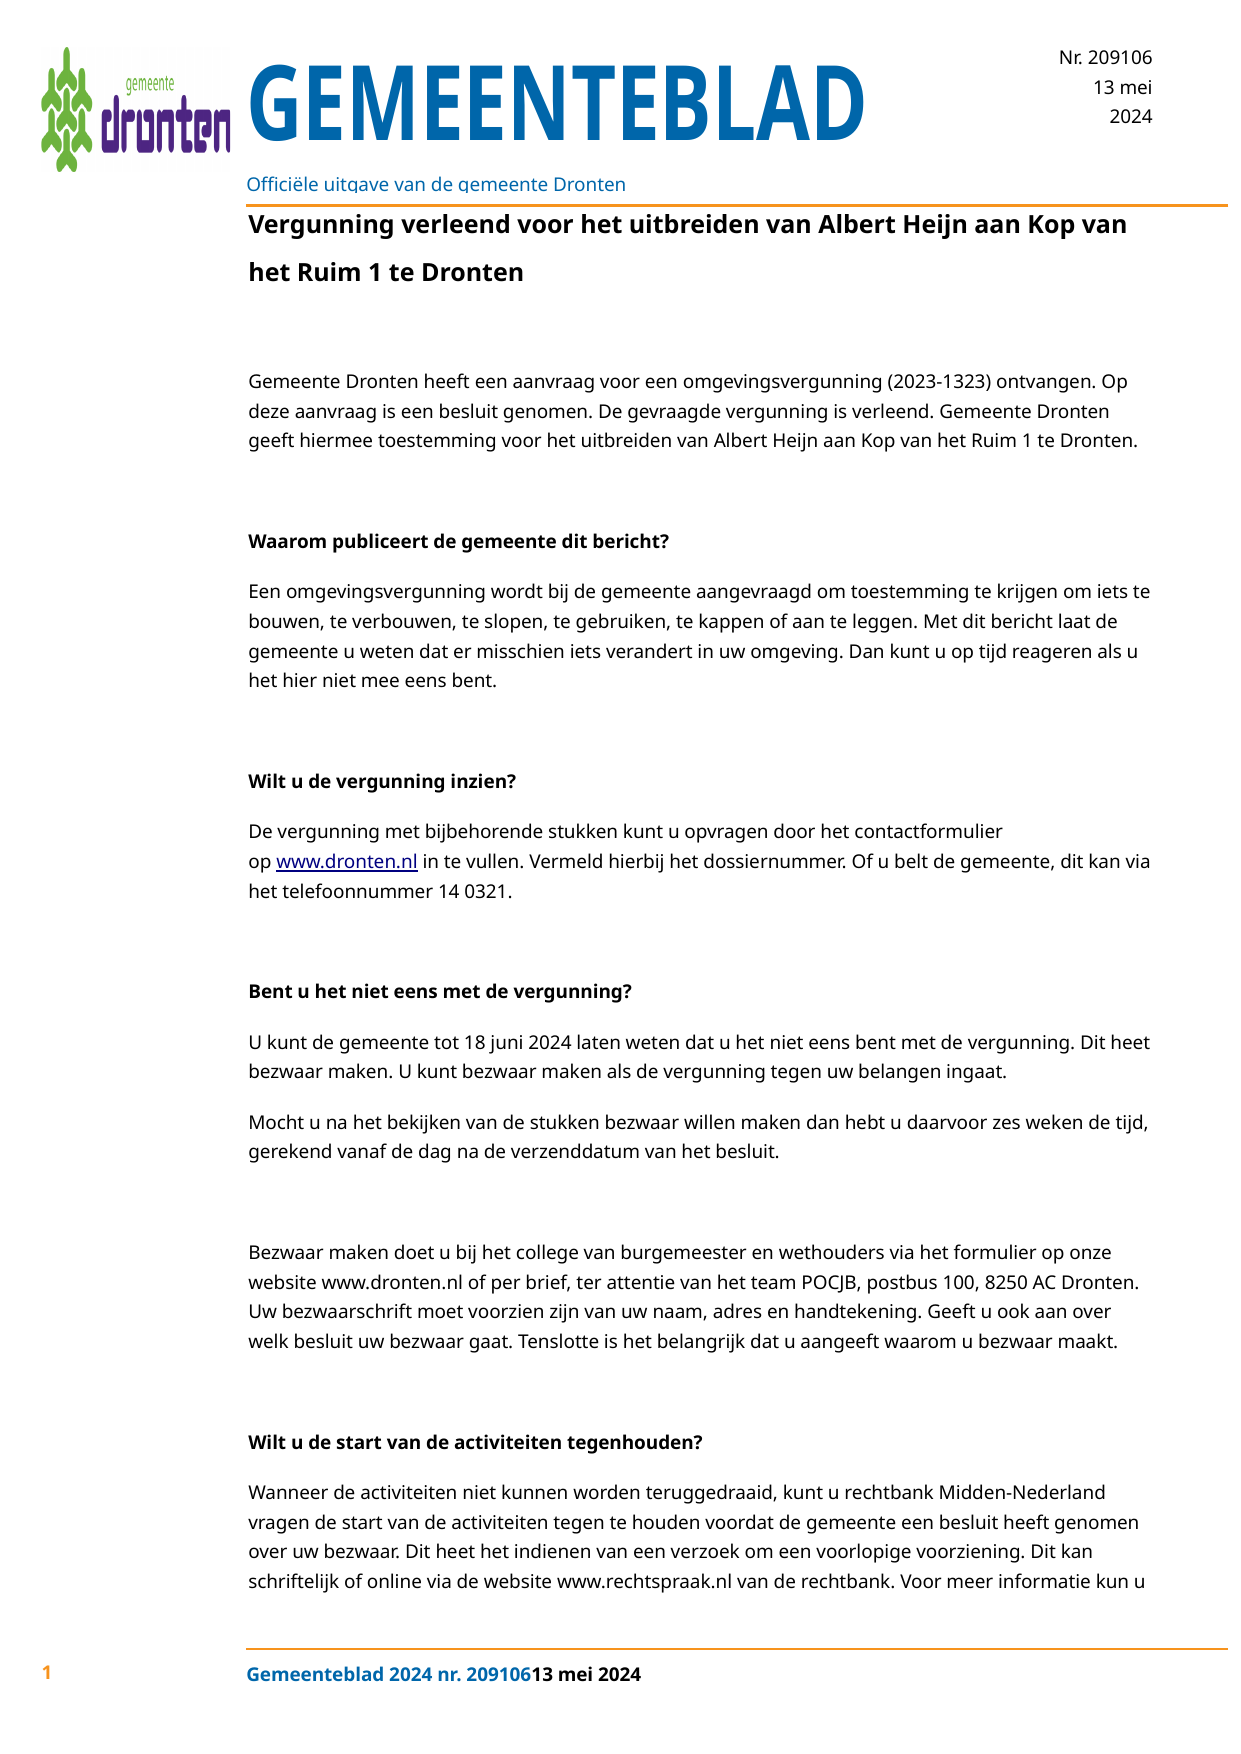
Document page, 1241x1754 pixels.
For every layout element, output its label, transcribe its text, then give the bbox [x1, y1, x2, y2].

text De vergunning met bijbehorende stukken kunt u opvragen door het contactformulier op www.dronten.nl in te vullen. Vermeld hierbij het dossiernummer. Of u belt de gemeente, dit kan via het telefoonnummer 14 0321. [248, 819, 1152, 904]
text Bezwaar maken doet u bij het college van burgemeester en wethouders via het formulier op onze website www.dronten.nl of per brief, ter attentie van het team POCJB, postbus 100, 8250 AC Dronten. Uw bezwaarschrift moet voorzien zijn van uw naam, adres en handtekening. Geeft u ook aan over welk besluit uw bezwaar gaat. Tenslotte is het belangrijk dat u aangeeft waarom u bezwaar maakt. [248, 1239, 1152, 1354]
text Bent u het niet eens met de vergunning? [248, 979, 1152, 1004]
picture [41, 47, 231, 172]
text U kunt de gemeente tot 18 juni 2024 laten weten dat u het niet eens bent met de vergunning. Dit heet bezwaar maken. U kunt bezwaar maken als de vergunning tegen uw belangen ingaat. [248, 1029, 1152, 1084]
text Waarom publiceert de gemeente dit bericht? [248, 528, 1152, 554]
text Wilt u de vergunning inzien? [248, 768, 1152, 794]
text Mocht u na het bekijken van de stukken bezwaar willen maken dan hebt u daarvoor zes weken de tijd, gerekend vanaf de dag na de verzenddatum van het besluit. [248, 1109, 1152, 1164]
text Wanneer de activiteiten niet kunnen worden teruggedraaid, kunt u rechtbank Midden-Nederland vragen de start van de activiteiten tegen te houden voordat de gemeente een besluit heeft genomen over uw bezwaar. Dit heet het indienen van een verzoek om een voorlopige voorziening. Dit kan schriftelijk of online via de website www.rechtspraak.nl van de rechtbank. Voor meer informatie kun u [248, 1479, 1152, 1594]
text Vergunning verleend voor het uitbreiden van Albert Heijn aan Kop van het Ruim 1 te Dronten [248, 207, 1152, 288]
text Een omgevingsvergunning wordt bij de gemeente aangevraagd om toestemming te krijgen om iets te bouwen, te verbouwen, te slopen, te gebruiken, te kappen of aan te leggen. Met dit bericht laat de gemeente u weten dat er misschien iets verandert in uw omgeving. Dan kunt u op tijd reageren als u het hier niet mee eens bent. [248, 579, 1152, 693]
text Wilt u de start van de activiteiten tegenhouden? [248, 1429, 1152, 1455]
text Gemeente Dronten heeft een aanvraag voor een omgevingsvergunning (2023-1323) ontvangen. Op deze aanvraag is een besluit genomen. De gevraagde vergunning is verleend. Gemeente Dronten geeft hiermee toestemming voor het uitbreiden van Albert Heijn aan Kop van het Ruim 1 te Dronten. [248, 368, 1152, 453]
